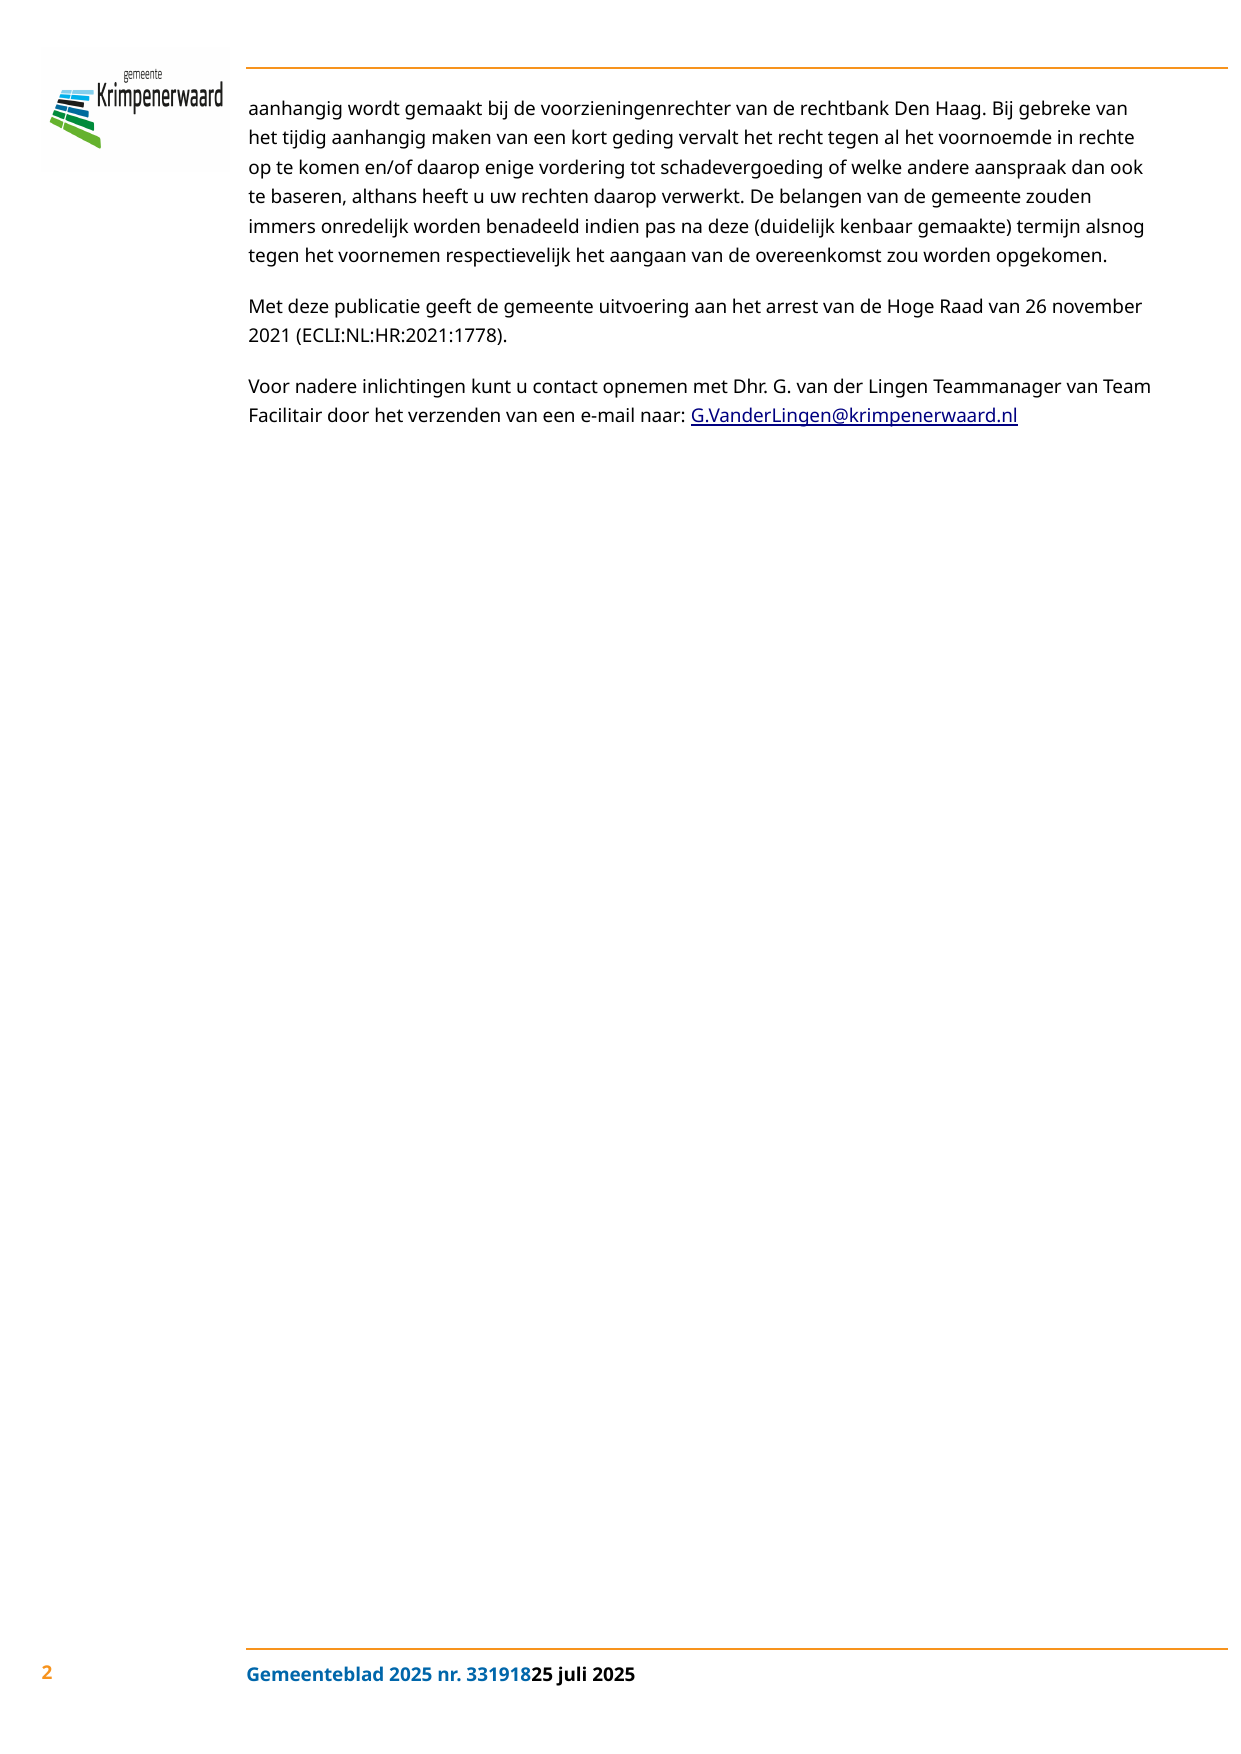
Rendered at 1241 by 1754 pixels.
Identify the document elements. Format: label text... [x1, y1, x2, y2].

text aanhangig wordt gemaakt bij de voorzieningenrechter van de rechtbank Den Haag. Bij gebreke van het tijdig aanhangig maken van een kort geding vervalt het recht tegen al het voornoemde in rechte op te komen en/of daarop enige vordering tot schadevergoeding of welke andere aanspraak dan ook te baseren, althans heeft u uw rechten daarop verwerkt. De belangen van de gemeente zouden immers onredelijk worden benadeeld indien pas na deze (duidelijk kenbaar gemaakte) termijn alsnog tegen het voornemen respectievelijk het aangaan van de overeenkomst zou worden opgekomen. [248, 95, 1152, 268]
picture [41, 47, 231, 172]
text Met deze publicatie geeft de gemeente uitvoering aan het arrest van de Hoge Raad van 26 november 2021 (ECLI:NL:HR:2021:1778). [248, 293, 1152, 348]
text Voor nadere inlichtingen kunt u contact opnemen met Dhr. G. van der Lingen Teammanager van Team Facilitair door het verzenden van een e-mail naar: G.VanderLingen@krimpenerwaard.nl [248, 373, 1152, 428]
